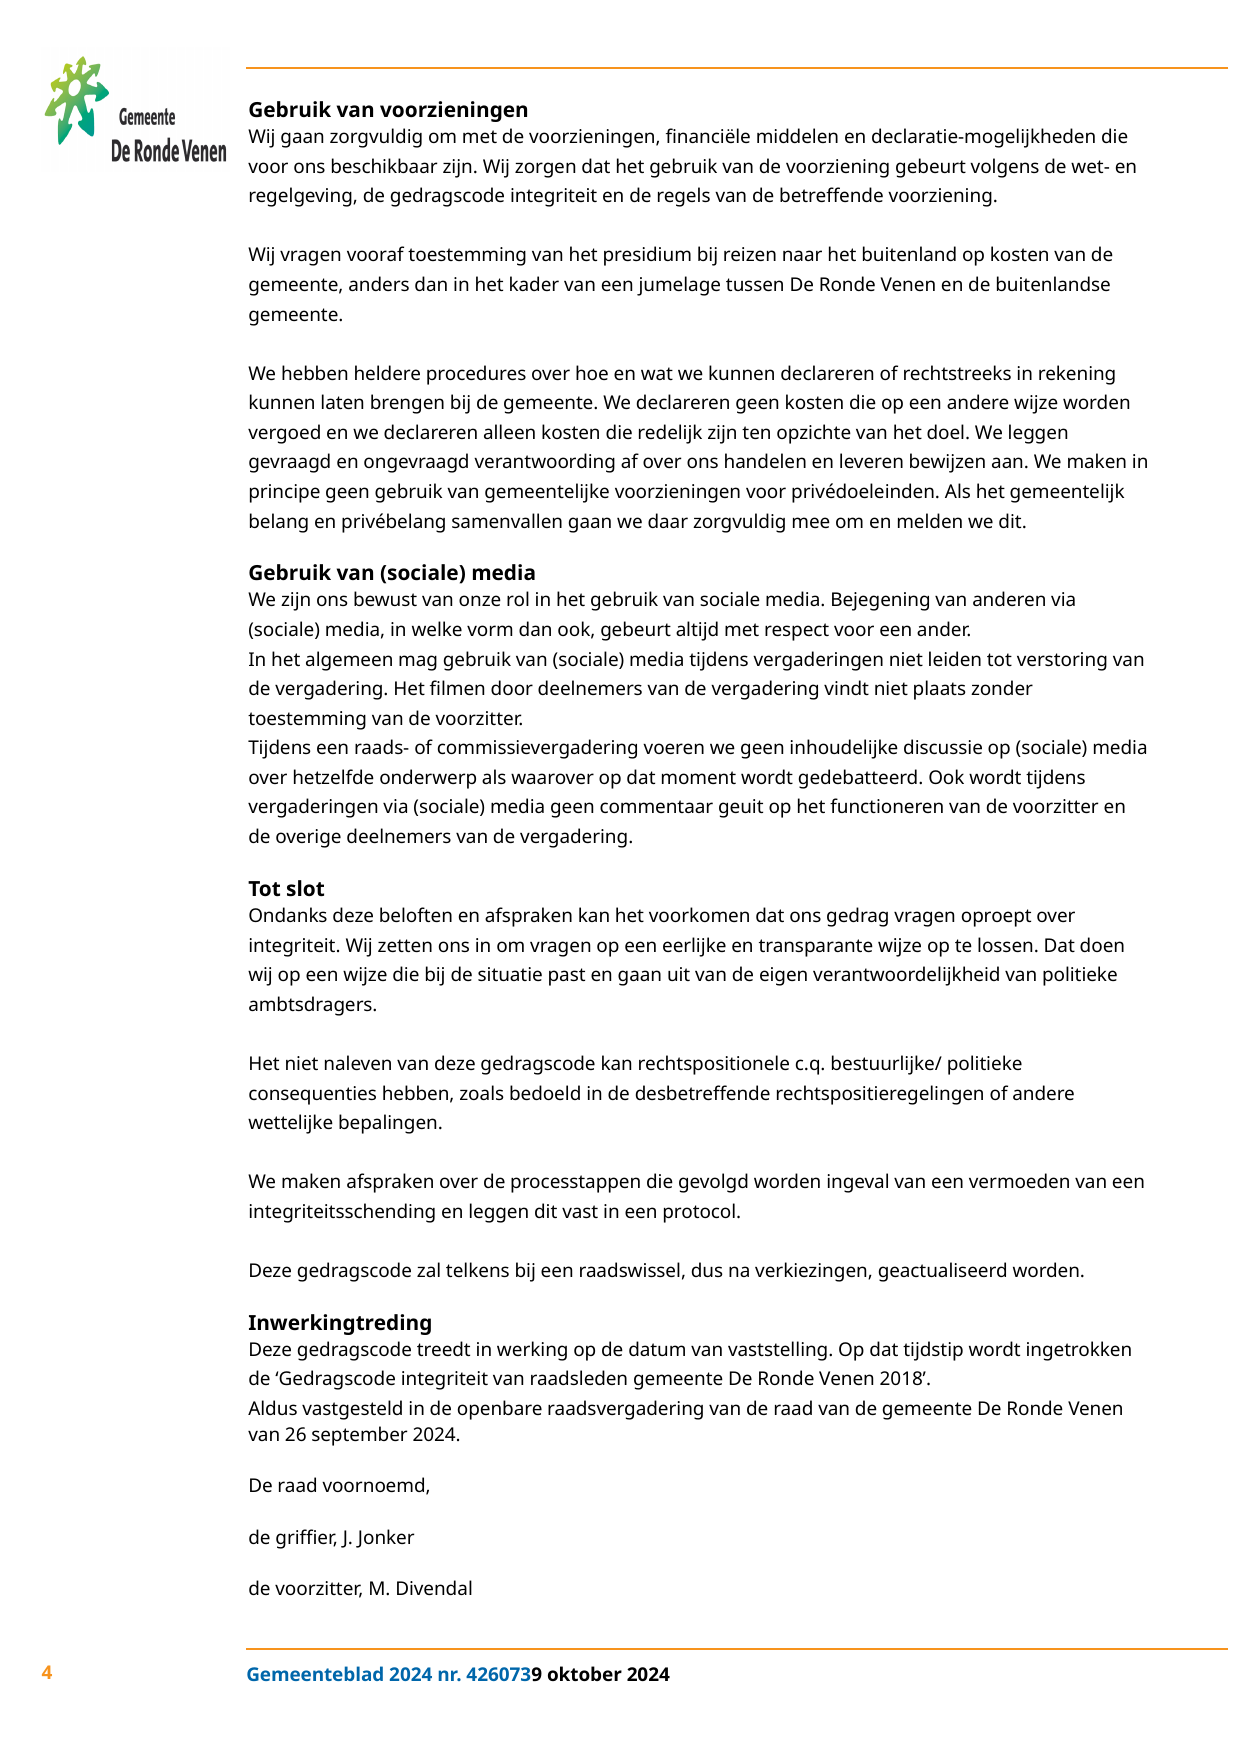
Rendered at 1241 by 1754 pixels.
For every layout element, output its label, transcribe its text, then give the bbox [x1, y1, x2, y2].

text In het algemeen mag gebruik van (sociale) media tijdens vergaderingen niet leiden tot verstoring van de vergadering. Het filmen door deelnemers van de vergadering vindt niet plaats zonder toestemming van de voorzitter. [248, 646, 1152, 731]
text Wij gaan zorgvuldig om met de voorzieningen, financiële middelen en declaratie-mogelijkheden die voor ons beschikbaar zijn. Wij zorgen dat het gebruik van de voorziening gebeurt volgens de wet- en regelgeving, de gedragscode integriteit en de regels van de betreffende voorziening. [248, 123, 1152, 208]
text de voorzitter, M. Divendal [248, 1575, 1152, 1601]
text Tot slot [248, 874, 1152, 902]
text We maken afspraken over de processtappen die gevolgd worden ingeval van een vermoeden van een integriteitsschending en leggen dit vast in een protocol. [248, 1168, 1152, 1224]
text De raad voornoemd, [248, 1472, 1152, 1498]
text Het niet naleven van deze gedragscode kan rechtspositionele c.q. bestuurlijke/ politieke consequenties hebben, zoals bedoeld in de desbetreffende rechtspositieregelingen of andere wettelijke bepalingen. [248, 1050, 1152, 1135]
text Inwerkingtreding [248, 1308, 1152, 1336]
text Wij vragen vooraf toestemming van het presidium bij reizen naar het buitenland op kosten van de gemeente, anders dan in het kader van een jumelage tussen De Ronde Venen en de buitenlandse gemeente. [248, 242, 1152, 326]
text Tijdens een raads- of commissievergadering voeren we geen inhoudelijke discussie op (sociale) media over hetzelfde onderwerp als waarover op dat moment wordt gedebatteerd. Ook wordt tijdens vergaderingen via (sociale) media geen commentaar geuit op het functioneren van de voorzitter en de overige deelnemers van de vergadering. [248, 734, 1152, 849]
text Ondanks deze beloften en afspraken kan het voorkomen dat ons gedrag vragen oproept over integriteit. Wij zetten ons in om vragen op een eerlijke en transparante wijze op te lossen. Dat doen wij op een wijze die bij de situatie past en gaan uit van de eigen verantwoordelijkheid van politieke ambtsdragers. [248, 902, 1152, 1017]
text Gebruik van voorzieningen [248, 95, 1152, 123]
text Aldus vastgesteld in de openbare raadsvergadering van de raad van de gemeente De Ronde Venen van 26 september 2024. [248, 1395, 1152, 1447]
text We zijn ons bewust van onze rol in het gebruik van sociale media. Bejegening van anderen via (sociale) media, in welke vorm dan ook, gebeurt altijd met respect voor een ander. [248, 587, 1152, 642]
text Gebruik van (sociale) media [248, 558, 1152, 587]
text Deze gedragscode zal telkens bij een raadswissel, dus na verkiezingen, geactualiseerd worden. [248, 1257, 1152, 1283]
picture [41, 47, 231, 172]
text de griffier, J. Jonker [248, 1524, 1152, 1549]
text Deze gedragscode treedt in werking op de datum van vaststelling. Op dat tijdstip wordt ingetrokken de ‘Gedragscode integriteit van raadsleden gemeente De Ronde Venen 2018’. [248, 1336, 1152, 1391]
text We hebben heldere procedures over hoe en wat we kunnen declareren of rechtstreeks in rekening kunnen laten brengen bij de gemeente. We declareren geen kosten die op een andere wijze worden vergoed en we declareren alleen kosten die redelijk zijn ten opzichte van het doel. We leggen gevraagd en ongevraagd verantwoording af over ons handelen en leveren bewijzen aan. We maken in principe geen gebruik van gemeentelijke voorzieningen voor privédoeleinden. Als het gemeentelijk belang en privébelang samenvallen gaan we daar zorgvuldig mee om en melden we dit. [248, 360, 1152, 533]
